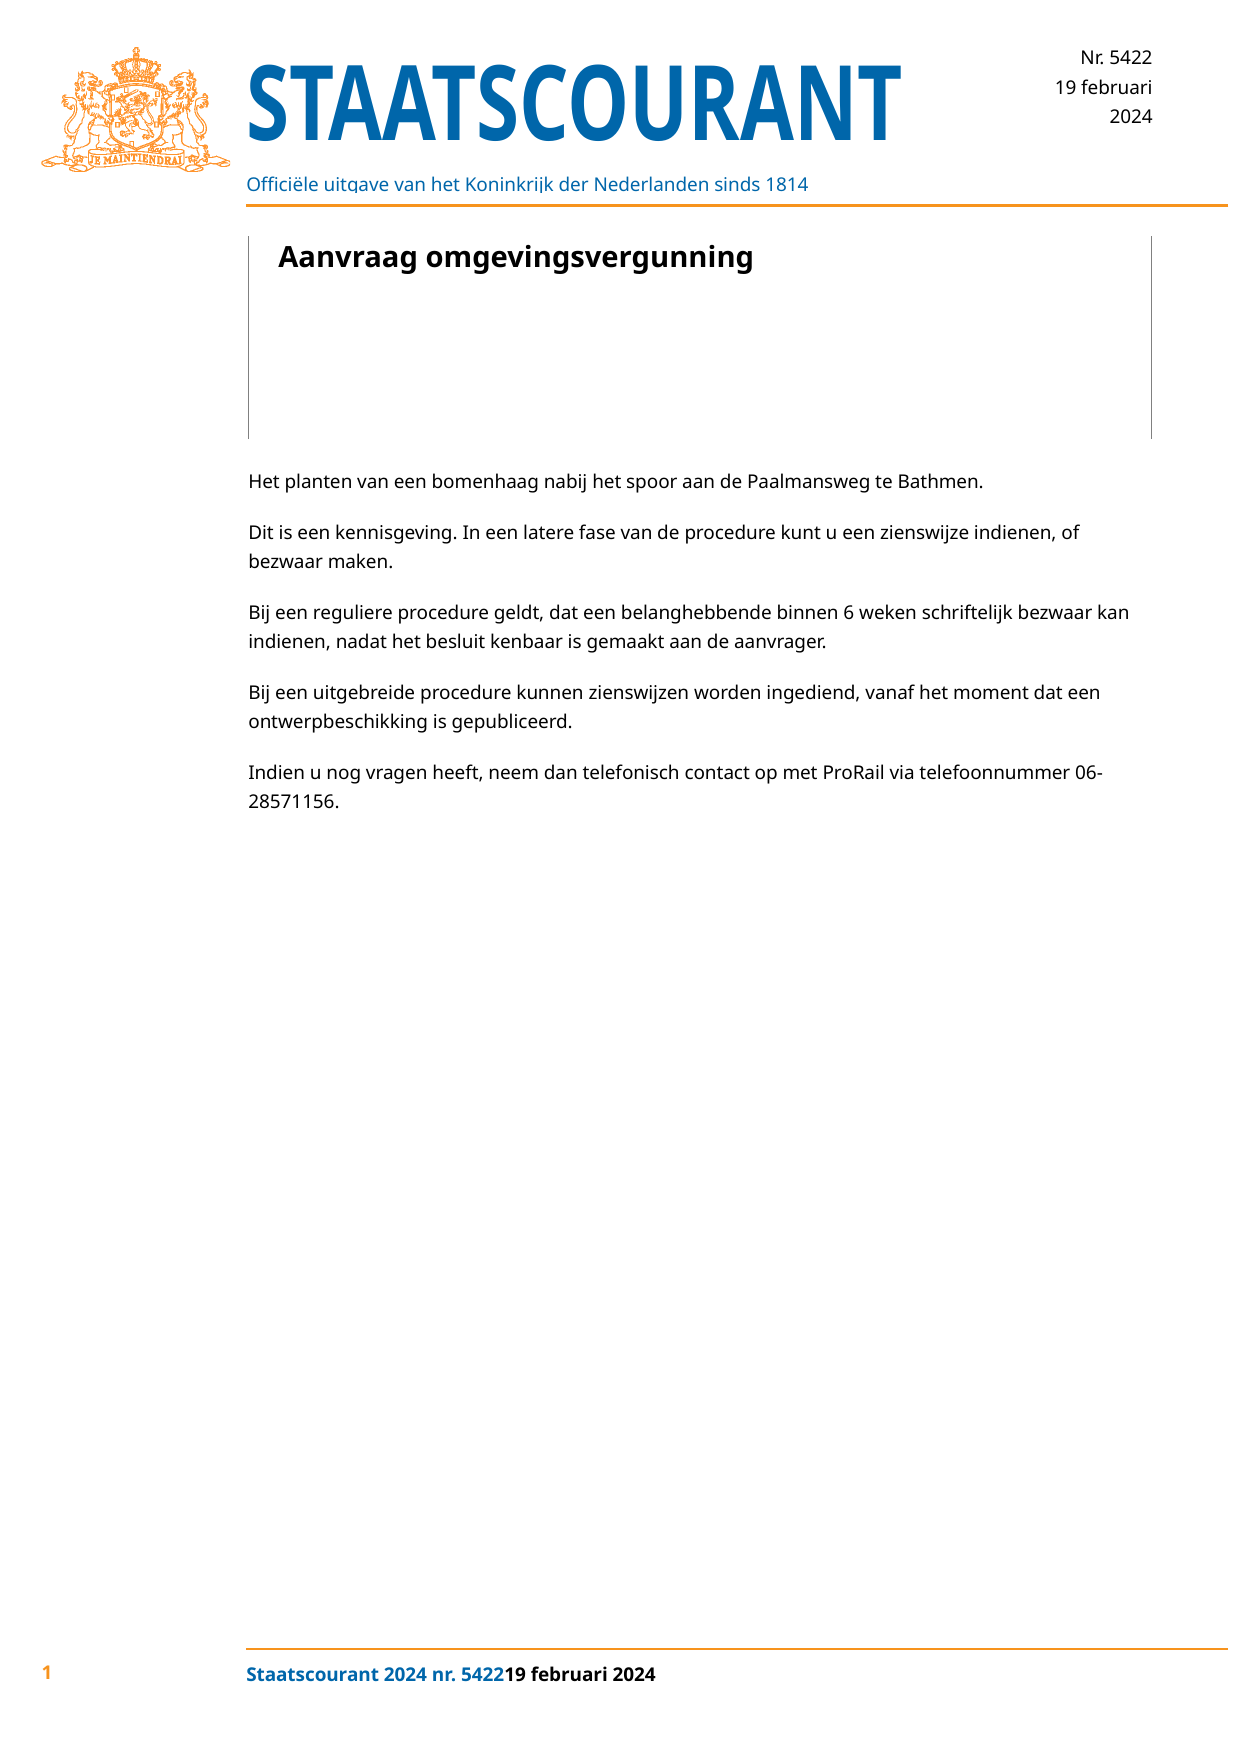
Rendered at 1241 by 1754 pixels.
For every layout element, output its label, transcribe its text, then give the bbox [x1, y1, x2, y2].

picture [912, 236, 1090, 414]
table_header Aanvraag omgevingsvergunning [249, 236, 850, 439]
text Het planten van een bomenhaag nabij het spoor aan de Paalmansweg te Bathmen. [248, 469, 1152, 494]
text Bij een reguliere procedure geldt, dat een belanghebbende binnen 6 weken schriftelijk bezwaar kan indienen, nadat het besluit kenbaar is gemaakt aan de aanvrager. [248, 599, 1152, 654]
text Indien u nog vragen heeft, neem dan telefonisch contact op met ProRail via telefoonnummer 06-28571156. [248, 759, 1152, 814]
picture [41, 47, 231, 172]
table_header [850, 236, 912, 413]
text Bij een uitgebreide procedure kunnen zienswijzen worden ingediend, vanaf het moment dat een ontwerpbeschikking is gepubliceerd. [248, 679, 1152, 734]
table_header [850, 414, 1151, 439]
text Dit is een kennisgeving. In een latere fase van de procedure kunt u een zienswijze indienen, of bezwaar maken. [248, 519, 1152, 574]
table_header [1090, 236, 1151, 413]
